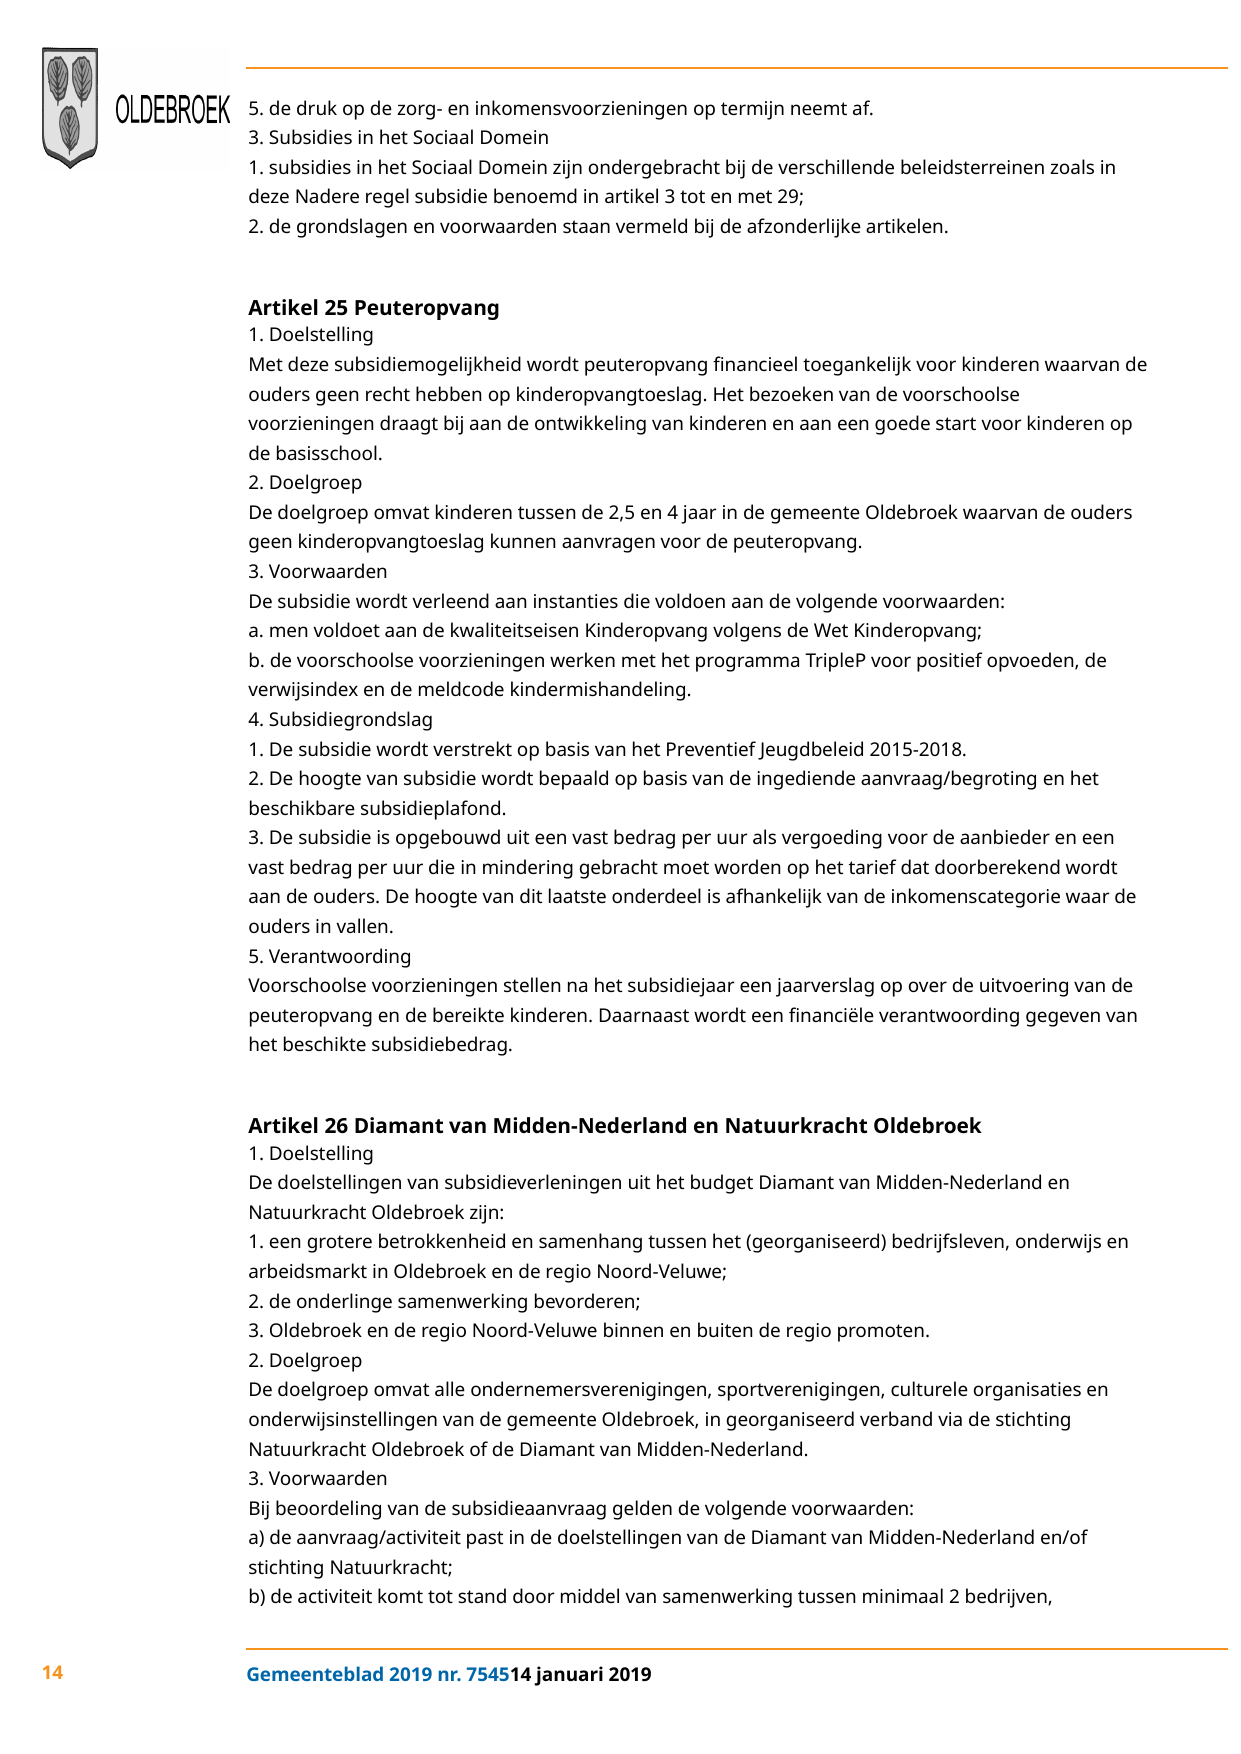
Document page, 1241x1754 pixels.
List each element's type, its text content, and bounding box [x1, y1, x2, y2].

text De doelstellingen van subsidieverleningen uit het budget Diamant van Midden-Nederland en Natuurkracht Oldebroek zijn: [248, 1169, 1152, 1225]
text a. men voldoet aan de kwaliteitseisen Kinderopvang volgens de Wet Kinderopvang; [248, 617, 1152, 643]
text 3. Voorwaarden [248, 1465, 1152, 1491]
text De doelgroep omvat kinderen tussen de 2,5 en 4 jaar in de gemeente Oldebroek waarvan de ouders geen kinderopvangtoeslag kunnen aanvragen voor de peuteropvang. [248, 499, 1152, 554]
text Artikel 25 Peuteropvang [248, 293, 1152, 322]
text De doelgroep omvat alle ondernemersverenigingen, sportverenigingen, culturele organisaties en onderwijsinstellingen van de gemeente Oldebroek, in georganiseerd verband via de stichting Natuurkracht Oldebroek of de Diamant van Midden-Nederland. [248, 1377, 1152, 1462]
text 2. De hoogte van subsidie wordt bepaald op basis van de ingediende aanvraag/begroting en het beschikbare subsidieplafond. [248, 765, 1152, 821]
text 1. subsidies in het Sociaal Domein zijn ondergebracht bij de verschillende beleidsterreinen zoals in deze Nadere regel subsidie benoemd in artikel 3 tot en met 29; [248, 154, 1152, 209]
picture [41, 47, 231, 172]
text 2. Doelgroep [248, 469, 1152, 495]
text b. de voorschoolse voorzieningen werken met het programma TripleP voor positief opvoeden, de verwijsindex en de meldcode kindermishandeling. [248, 647, 1152, 702]
text 4. Subsidiegrondslag [248, 706, 1152, 732]
text 2. de grondslagen en voorwaarden staan vermeld bij de afzonderlijke artikelen. [248, 213, 1152, 239]
text 5. de druk op de zorg- en inkomensvoorzieningen op termijn neemt af. [248, 95, 1152, 121]
text 5. Verantwoording [248, 943, 1152, 968]
text Voorschoolse voorzieningen stellen na het subsidiejaar een jaarverslag op over de uitvoering van de peuteropvang en de bereikte kinderen. Daarnaast wordt een financiële verantwoording gegeven van het beschikte subsidiebedrag. [248, 972, 1152, 1057]
text 3. De subsidie is opgebouwd uit een vast bedrag per uur als vergoeding voor de aanbieder en een vast bedrag per uur die in mindering gebracht moet worden op het tarief dat doorberekend wordt aan de ouders. De hoogte van dit laatste onderdeel is afhankelijk van de inkomenscategorie waar de ouders in vallen. [248, 824, 1152, 939]
text 1. Doelstelling [248, 322, 1152, 347]
text 1. een grotere betrokkenheid en samenhang tussen het (georganiseerd) bedrijfsleven, onderwijs en arbeidsmarkt in Oldebroek en de regio Noord-Veluwe; [248, 1229, 1152, 1284]
text 1. De subsidie wordt verstrekt op basis van het Preventief Jeugdbeleid 2015-2018. [248, 736, 1152, 761]
text b) de activiteit komt tot stand door middel van samenwerking tussen minimaal 2 bedrijven, [248, 1584, 1152, 1609]
text De subsidie wordt verleend aan instanties die voldoen aan de volgende voorwaarden: [248, 588, 1152, 613]
text 3. Voorwaarden [248, 558, 1152, 584]
text a) de aanvraag/activiteit past in de doelstellingen van de Diamant van Midden-Nederland en/of stichting Natuurkracht; [248, 1524, 1152, 1580]
text Bij beoordeling van de subsidieaanvraag gelden de volgende voorwaarden: [248, 1495, 1152, 1521]
text Met deze subsidiemogelijkheid wordt peuteropvang financieel toegankelijk voor kinderen waarvan de ouders geen recht hebben op kinderopvangtoeslag. Het bezoeken van de voorschoolse voorzieningen draagt bij aan de ontwikkeling van kinderen en aan een goede start voor kinderen op de basisschool. [248, 351, 1152, 466]
text 2. de onderlinge samenwerking bevorderen; [248, 1288, 1152, 1314]
text 2. Doelgroep [248, 1347, 1152, 1373]
text 3. Oldebroek en de regio Noord-Veluwe binnen en buiten de regio promoten. [248, 1317, 1152, 1343]
text 1. Doelstelling [248, 1140, 1152, 1166]
text Artikel 26 Diamant van Midden-Nederland en Natuurkracht Oldebroek [248, 1112, 1152, 1140]
text 3. Subsidies in het Sociaal Domein [248, 124, 1152, 150]
